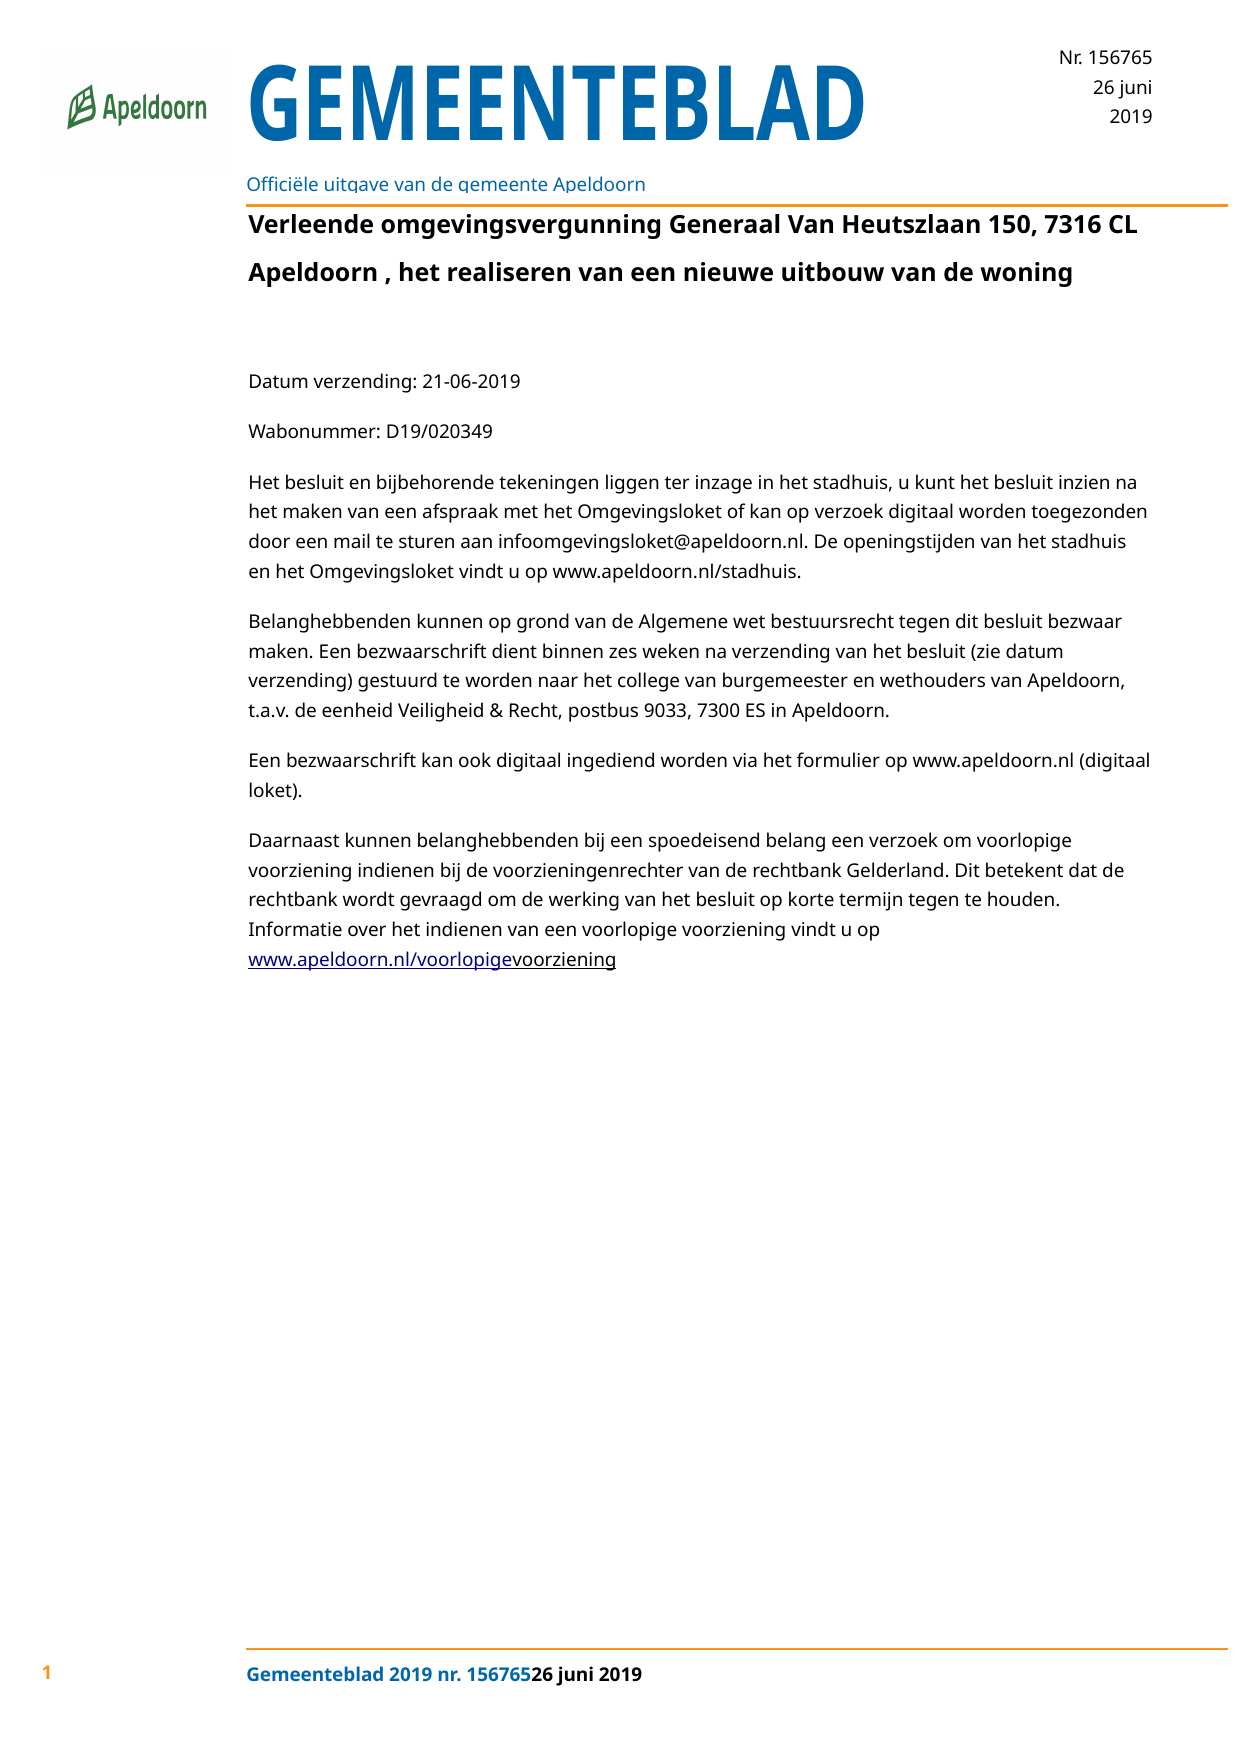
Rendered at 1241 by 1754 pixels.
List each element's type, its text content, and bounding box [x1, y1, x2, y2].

text Belanghebbenden kunnen op grond van de Algemene wet bestuursrecht tegen dit besluit bezwaar maken. Een bezwaarschrift dient binnen zes weken na verzending van het besluit (zie datum verzending) gestuurd te worden naar het college van burgemeester en wethouders van Apeldoorn, t.a.v. de eenheid Veiligheid & Recht, postbus 9033, 7300 ES in Apeldoorn. [248, 608, 1152, 723]
text Wabonummer: D19/020349 [248, 419, 1152, 444]
text Het besluit en bijbehorende tekeningen liggen ter inzage in het stadhuis, u kunt het besluit inzien na het maken van een afspraak met het Omgevingsloket of kan op verzoek digitaal worden toegezonden door een mail te sturen aan infoomgevingsloket@apeldoorn.nl. De openingstijden van het stadhuis en het Omgevingsloket vindt u op www.apeldoorn.nl/stadhuis. [248, 469, 1152, 584]
text Een bezwaarschrift kan ook digitaal ingediend worden via het formulier op www.apeldoorn.nl (digitaal loket). [248, 747, 1152, 803]
picture [41, 47, 231, 172]
text Daarnaast kunnen belanghebbenden bij een spoedeisend belang een verzoek om voorlopige voorziening indienen bij de voorzieningenrechter van de rechtbank Gelderland. Dit betekent dat de rechtbank wordt gevraagd om de werking van het besluit op korte termijn tegen te houden. Informatie over het indienen van een voorlopige voorziening vindt u op www.apeldoorn.nl/voorlopigevoorziening [248, 827, 1152, 972]
text Verleende omgevingsvergunning Generaal Van Heutszlaan 150, 7316 CL Apeldoorn , het realiseren van een nieuwe uitbouw van de woning [248, 207, 1152, 288]
text Datum verzending: 21-06-2019 [248, 368, 1152, 394]
